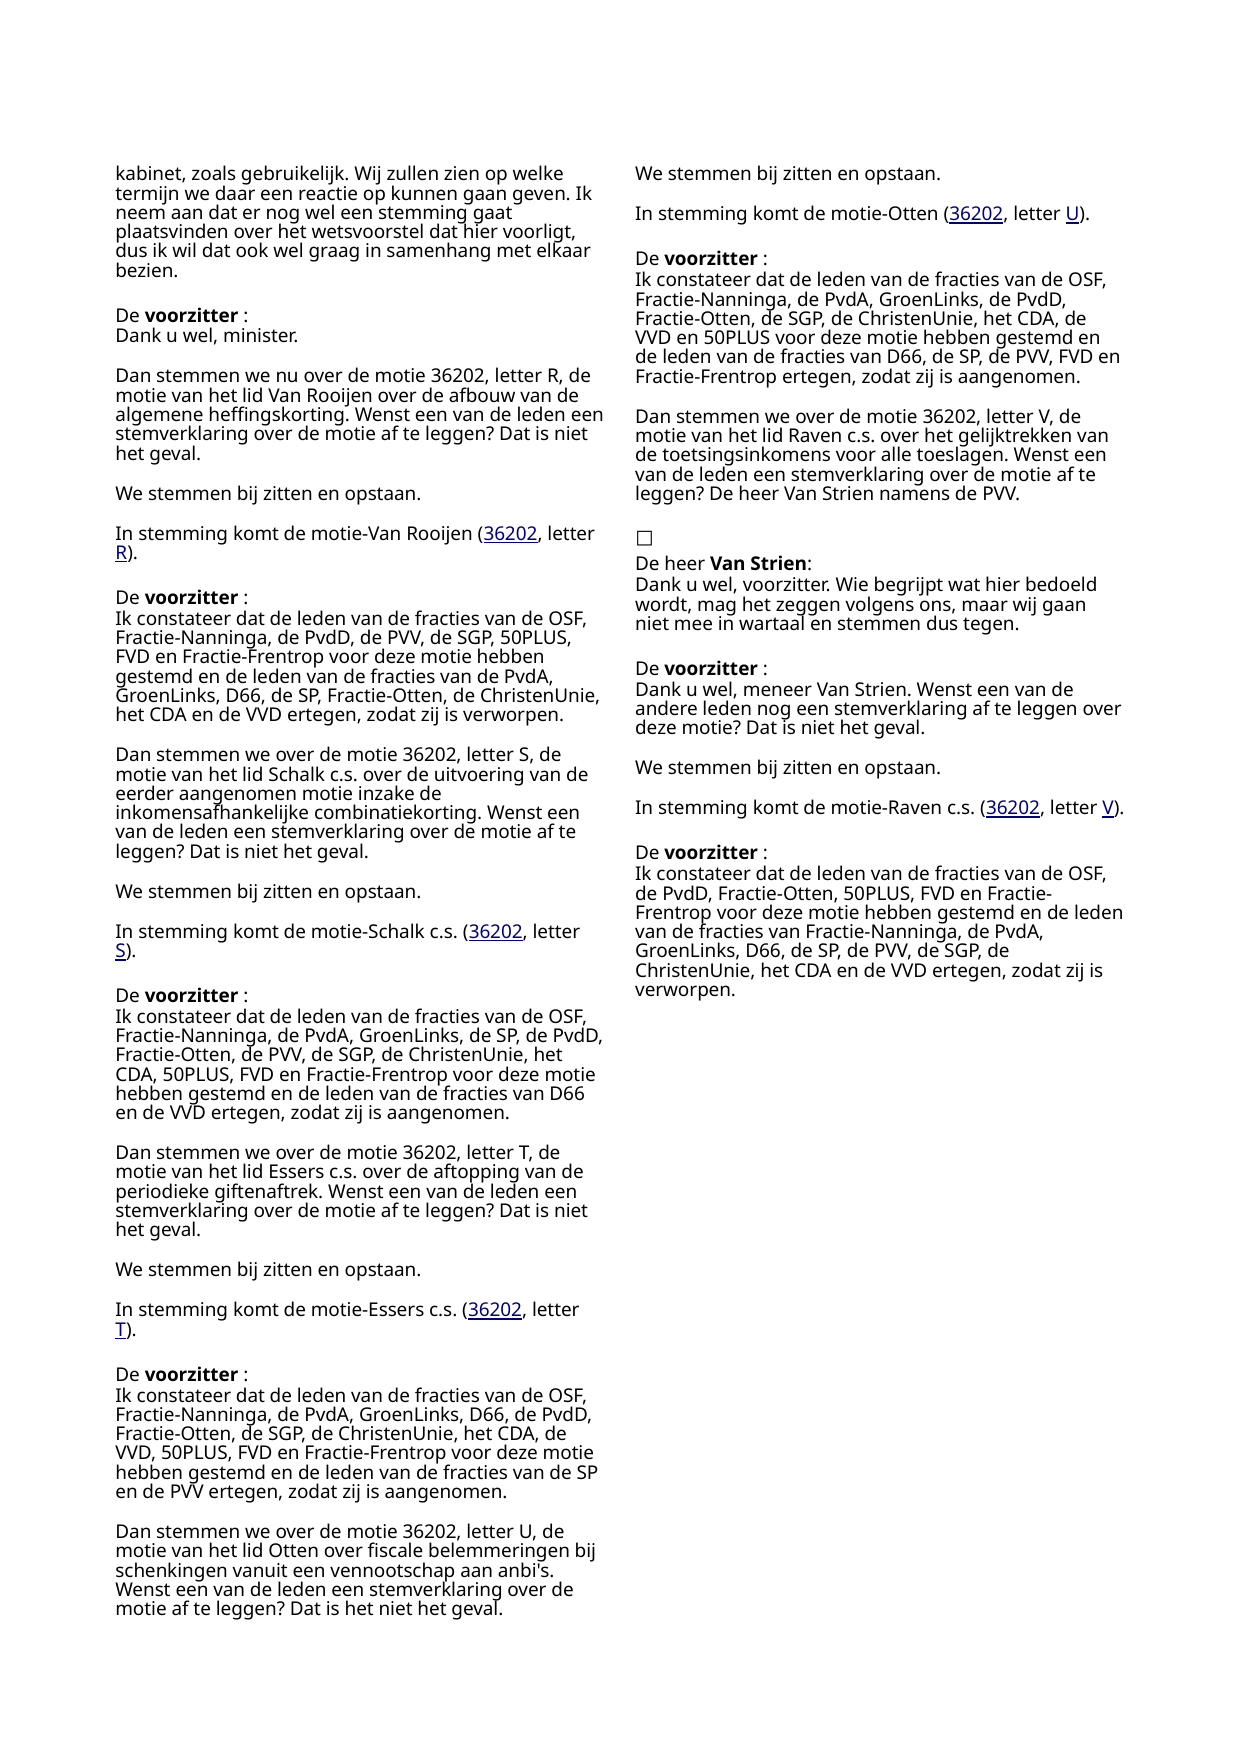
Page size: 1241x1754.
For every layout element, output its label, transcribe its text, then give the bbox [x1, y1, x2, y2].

text Dank u wel, minister. [115, 327, 605, 347]
text In stemming komt de motie-Otten (36202, letter U). [635, 205, 1125, 225]
text In stemming komt de motie-Raven c.s. (36202, letter V). [635, 799, 1125, 819]
text De voorzitter : [115, 982, 605, 1008]
text In stemming komt de motie-Essers c.s. (36202, letter T). [115, 1301, 605, 1340]
text ⬜ [635, 525, 1125, 551]
text Ik constateer dat de leden van de fracties van de OSF, Fractie-Nanninga, de PvdA, GroenLinks, de PvdD, Fractie-Otten, de SGP, de ChristenUnie, het CDA, de VVD en 50PLUS voor deze motie hebben gestemd en de leden van de fracties van D66, de SP, de PVV, FVD en Fractie-Frentrop ertegen, zodat zij is aangenomen. [635, 271, 1125, 387]
text Dan stemmen we over de motie 36202, letter S, de motie van het lid Schalk c.s. over de uitvoering van de eerder aangenomen motie inzake de inkomensafhankelijke combinatiekorting. Wenst een van de leden een stemverklaring over de motie af te leggen? Dat is niet het geval. [115, 746, 605, 862]
text Dank u wel, voorzitter. Wie begrijpt wat hier bedoeld wordt, mag het zeggen volgens ons, maar wij gaan niet mee in wartaal en stemmen dus tegen. [635, 576, 1125, 634]
text In stemming komt de motie-Van Rooijen (36202, letter R). [115, 525, 605, 563]
text Ik constateer dat de leden van de fracties van de OSF, de PvdD, Fractie-Otten, 50PLUS, FVD en Fractie-Frentrop voor deze motie hebben gestemd en de leden van de fracties van Fractie-Nanninga, de PvdA, GroenLinks, D66, de SP, de PVV, de SGP, de ChristenUnie, het CDA en de VVD ertegen, zodat zij is verworpen. [635, 865, 1125, 1000]
text De voorzitter : [115, 1361, 605, 1387]
text We stemmen bij zitten en opstaan. [635, 165, 1125, 184]
text Dank u wel, meneer Van Strien. Wenst een van de andere leden nog een stemverklaring af te leggen over deze motie? Dat is niet het geval. [635, 681, 1125, 738]
text Dan stemmen we nu over de motie 36202, letter R, de motie van het lid Van Rooijen over de afbouw van de algemene heffingskorting. Wenst een van de leden een stemverklaring over de motie af te leggen? Dat is niet het geval. [115, 367, 605, 464]
text Dan stemmen we over de motie 36202, letter T, de motie van het lid Essers c.s. over de aftopping van de periodieke giftenaftrek. Wenst een van de leden een stemverklaring over de motie af te leggen? Dat is niet het geval. [115, 1144, 605, 1241]
text We stemmen bij zitten en opstaan. [115, 883, 605, 902]
text Ik constateer dat de leden van de fracties van de OSF, Fractie-Nanninga, de PvdA, GroenLinks, de SP, de PvdD, Fractie-Otten, de PVV, de SGP, de ChristenUnie, het CDA, 50PLUS, FVD en Fractie-Frentrop voor deze motie hebben gestemd en de leden van de fracties van D66 en de VVD ertegen, zodat zij is aangenomen. [115, 1008, 605, 1123]
text De voorzitter : [635, 246, 1125, 271]
text De voorzitter : [635, 839, 1125, 865]
text kabinet, zoals gebruikelijk. Wij zullen zien op welke termijn we daar een reactie op kunnen gaan geven. Ik neem aan dat er nog wel een stemming gaat plaatsvinden over het wetsvoorstel dat hier voorligt, dus ik wil dat ook wel graag in samenhang met elkaar bezien. [115, 165, 605, 281]
text De voorzitter : [115, 302, 605, 327]
text De heer Van Strien: [635, 551, 1125, 576]
text Ik constateer dat de leden van de fracties van de OSF, Fractie-Nanninga, de PvdD, de PVV, de SGP, 50PLUS, FVD en Fractie-Frentrop voor deze motie hebben gestemd en de leden van de fracties van de PvdA, GroenLinks, D66, de SP, Fractie-Otten, de ChristenUnie, het CDA en de VVD ertegen, zodat zij is verworpen. [115, 610, 605, 725]
text We stemmen bij zitten en opstaan. [115, 484, 605, 504]
text Dan stemmen we over de motie 36202, letter U, de motie van het lid Otten over fiscale belemmeringen bij schenkingen vanuit een vennootschap aan anbi's. Wenst een van de leden een stemverklaring over de motie af te leggen? Dat is het niet het geval. [115, 1523, 605, 1619]
text De voorzitter : [115, 584, 605, 610]
text Dan stemmen we over de motie 36202, letter V, de motie van het lid Raven c.s. over het gelijktrekken van de toetsingsinkomens voor alle toeslagen. Wenst een van de leden een stemverklaring over de motie af te leggen? De heer Van Strien namens de PVV. [635, 408, 1125, 504]
text De voorzitter : [635, 655, 1125, 681]
text Ik constateer dat de leden van de fracties van de OSF, Fractie-Nanninga, de PvdA, GroenLinks, D66, de PvdD, Fractie-Otten, de SGP, de ChristenUnie, het CDA, de VVD, 50PLUS, FVD en Fractie-Frentrop voor deze motie hebben gestemd en de leden van de fracties van de SP en de PVV ertegen, zodat zij is aangenomen. [115, 1387, 605, 1502]
text We stemmen bij zitten en opstaan. [115, 1261, 605, 1281]
text In stemming komt de motie-Schalk c.s. (36202, letter S). [115, 923, 605, 961]
text We stemmen bij zitten en opstaan. [635, 759, 1125, 778]
